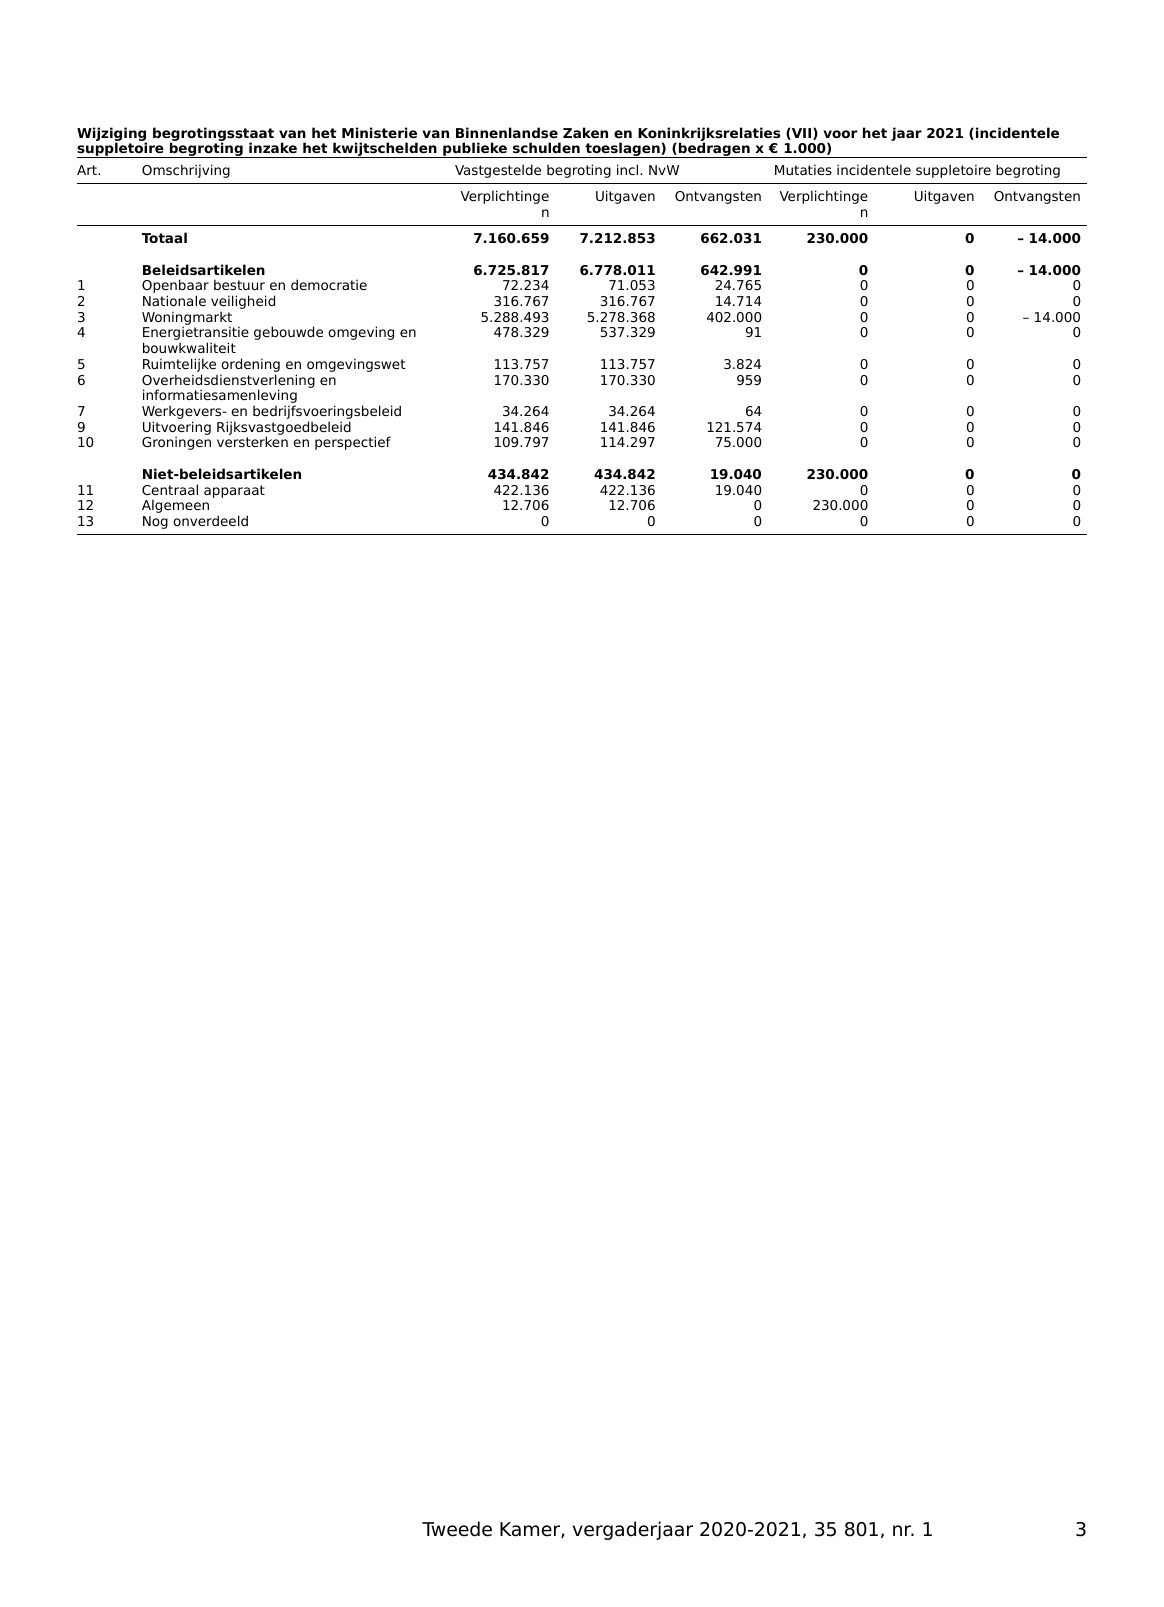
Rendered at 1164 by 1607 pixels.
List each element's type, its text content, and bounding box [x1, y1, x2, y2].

table_cell 9 [77, 420, 136, 435]
table_cell 0 [768, 357, 874, 372]
table_cell Verplichtingen [449, 184, 555, 225]
table_cell Nationale veiligheid [136, 294, 449, 309]
table_cell 0 [768, 404, 874, 419]
table_cell Uitvoering Rijksvastgoedbeleid [136, 420, 449, 435]
table_cell 2 [77, 294, 136, 309]
table_cell Algemeen [136, 498, 449, 514]
table_cell 0 [874, 435, 980, 451]
table_cell Omschrijving [136, 158, 449, 183]
table_cell 24.765 [661, 278, 768, 294]
table_cell [77, 467, 136, 482]
table_cell 91 [661, 325, 768, 357]
table_cell 230.000 [768, 498, 874, 514]
table_cell [449, 451, 555, 467]
table_cell 113.757 [449, 357, 555, 372]
table_cell 3 [77, 310, 136, 325]
table_cell 0 [980, 514, 1087, 534]
table_cell – 14.000 [980, 226, 1087, 247]
table_cell 0 [980, 498, 1087, 514]
table_cell 316.767 [449, 294, 555, 309]
table_cell 5.288.493 [449, 310, 555, 325]
table_cell [768, 451, 874, 467]
table_cell Niet-beleidsartikelen [136, 467, 449, 482]
table_cell 0 [980, 325, 1087, 357]
table_cell – 14.000 [980, 310, 1087, 325]
table_cell 0 [874, 514, 980, 534]
table_cell [768, 247, 874, 262]
table_cell 141.846 [555, 420, 661, 435]
table_cell Ontvangsten [661, 184, 768, 225]
table_cell 0 [980, 373, 1087, 404]
table_cell 3.824 [661, 357, 768, 372]
table_cell Energietransitie gebouwde omgeving en bouwkwaliteit [136, 325, 449, 357]
table_cell 0 [768, 483, 874, 498]
table_cell 1 [77, 278, 136, 294]
table_cell Beleidsartikelen [136, 262, 449, 278]
table_cell [77, 247, 136, 262]
table_cell 478.329 [449, 325, 555, 357]
table_cell 6.778.011 [555, 262, 661, 278]
table_cell 0 [874, 483, 980, 498]
table_cell 0 [449, 514, 555, 534]
table_cell 0 [768, 325, 874, 357]
table_cell 12 [77, 498, 136, 514]
table_cell [661, 451, 768, 467]
table_cell Mutaties incidentele suppletoire begroting [768, 158, 1087, 183]
table_cell 10 [77, 435, 136, 451]
table_cell 14.714 [661, 294, 768, 309]
table_cell Ruimtelijke ordening en omgevingswet [136, 357, 449, 372]
table_cell 75.000 [661, 435, 768, 451]
table_cell 0 [555, 514, 661, 534]
table_cell 0 [980, 404, 1087, 419]
table_cell 5.278.368 [555, 310, 661, 325]
table_cell 0 [661, 514, 768, 534]
table_cell Woningmarkt [136, 310, 449, 325]
table_cell 64 [661, 404, 768, 419]
table_cell 12.706 [555, 498, 661, 514]
table_cell 4 [77, 325, 136, 357]
table_cell Overheidsdienstverlening en informatiesamenleving [136, 373, 449, 404]
table_cell 7 [77, 404, 136, 419]
table_cell 11 [77, 483, 136, 498]
table_cell 0 [874, 325, 980, 357]
table_cell 34.264 [555, 404, 661, 419]
table_cell 434.842 [449, 467, 555, 482]
table_cell – 14.000 [980, 262, 1087, 278]
table_cell [136, 247, 449, 262]
table_cell 19.040 [661, 467, 768, 482]
table_cell Verplichtingen [768, 184, 874, 225]
table_cell [555, 451, 661, 467]
table_cell 959 [661, 373, 768, 404]
table_cell [661, 247, 768, 262]
table_cell 0 [768, 294, 874, 309]
table_cell 0 [874, 498, 980, 514]
table_cell 12.706 [449, 498, 555, 514]
table_cell 5 [77, 357, 136, 372]
table_cell 0 [768, 435, 874, 451]
table_cell 0 [874, 420, 980, 435]
table_cell 6 [77, 373, 136, 404]
table_cell 662.031 [661, 226, 768, 247]
table_cell 642.991 [661, 262, 768, 278]
table_cell 434.842 [555, 467, 661, 482]
table_cell Totaal [136, 226, 449, 247]
table_cell 0 [980, 483, 1087, 498]
table_cell 34.264 [449, 404, 555, 419]
table_cell [874, 247, 980, 262]
table_cell 0 [874, 226, 980, 247]
table_cell 0 [661, 498, 768, 514]
table_cell 422.136 [449, 483, 555, 498]
table_cell Groningen versterken en perspectief [136, 435, 449, 451]
table_cell Vastgestelde begroting incl. NvW [449, 158, 768, 183]
table_cell [77, 262, 136, 278]
table_cell 6.725.817 [449, 262, 555, 278]
table_cell 0 [980, 435, 1087, 451]
table_cell [980, 451, 1087, 467]
table_cell 230.000 [768, 467, 874, 482]
table_cell 170.330 [555, 373, 661, 404]
table_cell 121.574 [661, 420, 768, 435]
table_cell 0 [874, 278, 980, 294]
table_cell 0 [874, 357, 980, 372]
table_cell Openbaar bestuur en democratie [136, 278, 449, 294]
table_cell 0 [980, 467, 1087, 482]
table_cell 422.136 [555, 483, 661, 498]
table_cell [77, 226, 136, 247]
table_cell 0 [874, 262, 980, 278]
table_cell 0 [768, 278, 874, 294]
table_cell Uitgaven [874, 184, 980, 225]
table_cell Centraal apparaat [136, 483, 449, 498]
table_cell Uitgaven [555, 184, 661, 225]
table_cell Ontvangsten [980, 184, 1087, 225]
table_cell [449, 247, 555, 262]
table_cell 0 [768, 420, 874, 435]
table_cell 0 [768, 262, 874, 278]
table_cell 113.757 [555, 357, 661, 372]
table_cell [980, 247, 1087, 262]
table_cell [136, 451, 449, 467]
table_cell 0 [874, 404, 980, 419]
table_cell Art. [77, 158, 136, 183]
table_cell 0 [874, 373, 980, 404]
table_cell Werkgevers- en bedrijfsvoeringsbeleid [136, 404, 449, 419]
table_cell 0 [980, 420, 1087, 435]
table_cell 109.797 [449, 435, 555, 451]
table_cell 0 [980, 278, 1087, 294]
table_cell 13 [77, 514, 136, 534]
table_cell 0 [874, 310, 980, 325]
table_cell 0 [768, 310, 874, 325]
table_cell 230.000 [768, 226, 874, 247]
table_cell 170.330 [449, 373, 555, 404]
table_cell 537.329 [555, 325, 661, 357]
table_cell 72.234 [449, 278, 555, 294]
table_cell 0 [874, 467, 980, 482]
table_cell 114.297 [555, 435, 661, 451]
table_cell 7.212.853 [555, 226, 661, 247]
table_cell Nog onverdeeld [136, 514, 449, 534]
table_cell 0 [980, 294, 1087, 309]
table_cell 7.160.659 [449, 226, 555, 247]
table_cell [874, 451, 980, 467]
table_cell 19.040 [661, 483, 768, 498]
table_cell [136, 184, 449, 225]
table_cell [555, 247, 661, 262]
table_cell 71.053 [555, 278, 661, 294]
table_cell [77, 184, 136, 225]
table_cell 0 [768, 373, 874, 404]
table_header Wijziging begrotingsstaat van het Ministerie van Binnenlandse Zaken en Koninkrijksrelaties (VII) voor het jaar 2021 (incidentele suppletoire begroting inzake het kwijtschelden publieke schulden toeslagen) (bedragen x € 1.000) [77, 126, 1087, 157]
table_cell [77, 451, 136, 467]
table_cell 0 [874, 294, 980, 309]
table_cell 402.000 [661, 310, 768, 325]
table_cell 0 [768, 514, 874, 534]
table_cell 316.767 [555, 294, 661, 309]
table_cell 141.846 [449, 420, 555, 435]
table_cell 0 [980, 357, 1087, 372]
